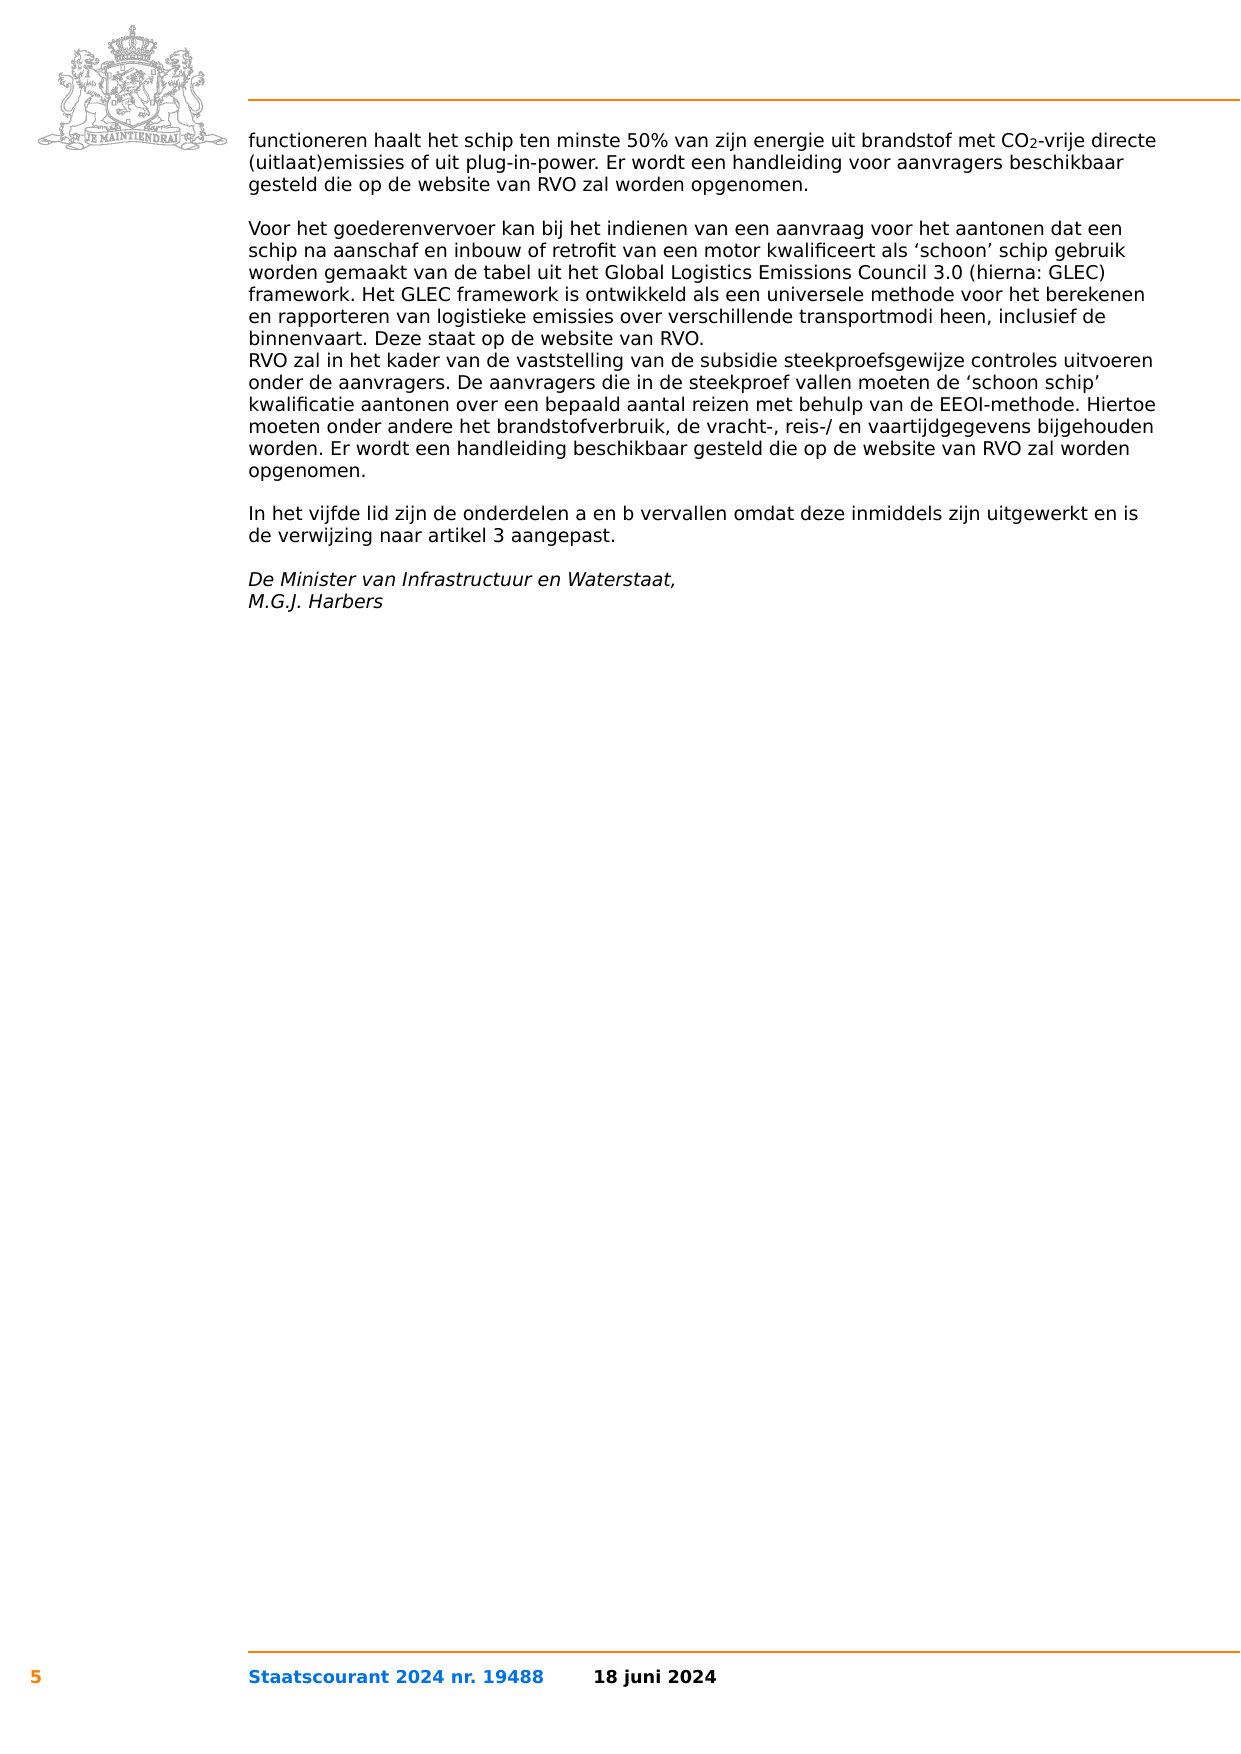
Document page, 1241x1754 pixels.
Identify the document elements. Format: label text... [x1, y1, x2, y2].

text functioneren haalt het schip ten minste 50% van zijn energie uit brandstof met CO2-vrije directe (uitlaat)emissies of uit plug-in-power. Er wordt een handleiding voor aanvragers beschikbaar gesteld die op de website van RVO zal worden opgenomen. [248, 130, 1163, 196]
picture [38, 25, 227, 150]
text In het vijfde lid zijn de onderdelen a en b vervallen omdat deze inmiddels zijn uitgewerkt en is de verwijzing naar artikel 3 aangepast. [248, 503, 1163, 547]
text De Minister van Infrastructuur en Waterstaat, M.G.J. Harbers [248, 569, 1163, 613]
text RVO zal in het kader van de vaststelling van de subsidie steekproefsgewijze controles uitvoeren onder de aanvragers. De aanvragers die in de steekproef vallen moeten de ‘schoon schip’ kwalificatie aantonen over een bepaald aantal reizen met behulp van de EEOI-methode. Hiertoe moeten onder andere het brandstofverbruik, de vracht-, reis-/ en vaartijdgegevens bijgehouden worden. Er wordt een handleiding beschikbaar gesteld die op de website van RVO zal worden opgenomen. [248, 349, 1163, 481]
text Voor het goederenvervoer kan bij het indienen van een aanvraag voor het aantonen dat een schip na aanschaf en inbouw of retrofit van een motor kwalificeert als ‘schoon’ schip gebruik worden gemaakt van de tabel uit het Global Logistics Emissions Council 3.0 (hierna: GLEC) framework. Het GLEC framework is ontwikkeld als een universele methode voor het berekenen en rapporteren van logistieke emissies over verschillende transportmodi heen, inclusief de binnenvaart. Deze staat op de website van RVO. [248, 218, 1163, 349]
